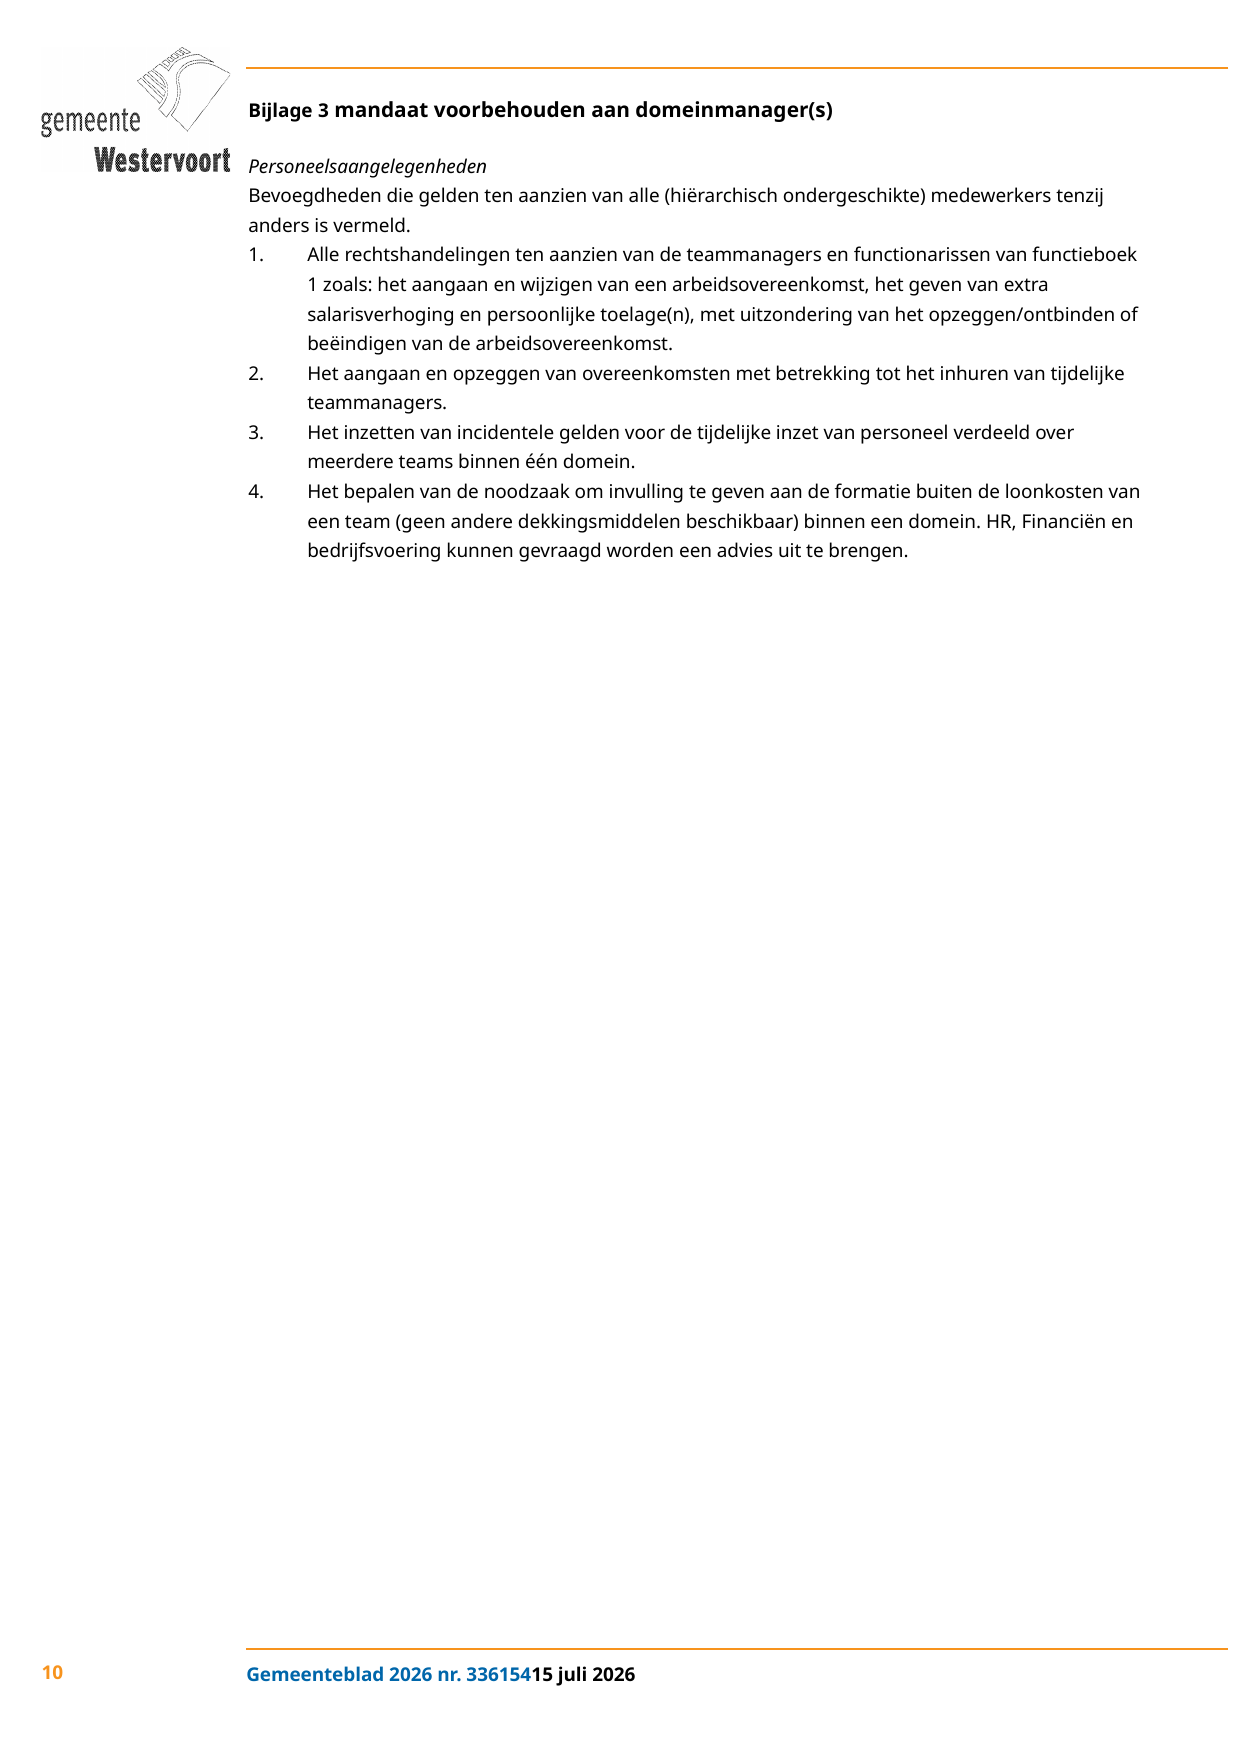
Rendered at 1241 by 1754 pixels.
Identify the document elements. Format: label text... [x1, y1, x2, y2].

picture [41, 47, 231, 172]
list Het bepalen van de noodzaak om invulling te geven aan de formatie buiten de loonkosten van een team (geen andere dekkingsmiddelen beschikbaar) binnen een domein. HR, Financiën en bedrijfsvoering kunnen gevraagd worden een advies uit te brengen. [248, 478, 1152, 563]
text Bijlage 3 mandaat voorbehouden aan domeinmanager(s) [248, 95, 1152, 123]
text Personeelsaangelegenheden [248, 153, 1152, 179]
list Het inzetten van incidentele gelden voor de tijdelijke inzet van personeel verdeeld over meerdere teams binnen één domein. [248, 419, 1152, 474]
list Het aangaan en opzeggen van overeenkomsten met betrekking tot het inhuren van tijdelijke teammanagers. [248, 360, 1152, 415]
text Bevoegdheden die gelden ten aanzien van alle (hiërarchisch ondergeschikte) medewerkers tenzij anders is vermeld. [248, 182, 1152, 238]
list Alle rechtshandelingen ten aanzien van de teammanagers en functionarissen van functieboek 1 zoals: het aangaan en wijzigen van een arbeidsovereenkomst, het geven van extra salarisverhoging en persoonlijke toelage(n), met uitzondering van het opzeggen/ontbinden of beëindigen van de arbeidsovereenkomst. [248, 242, 1152, 356]
